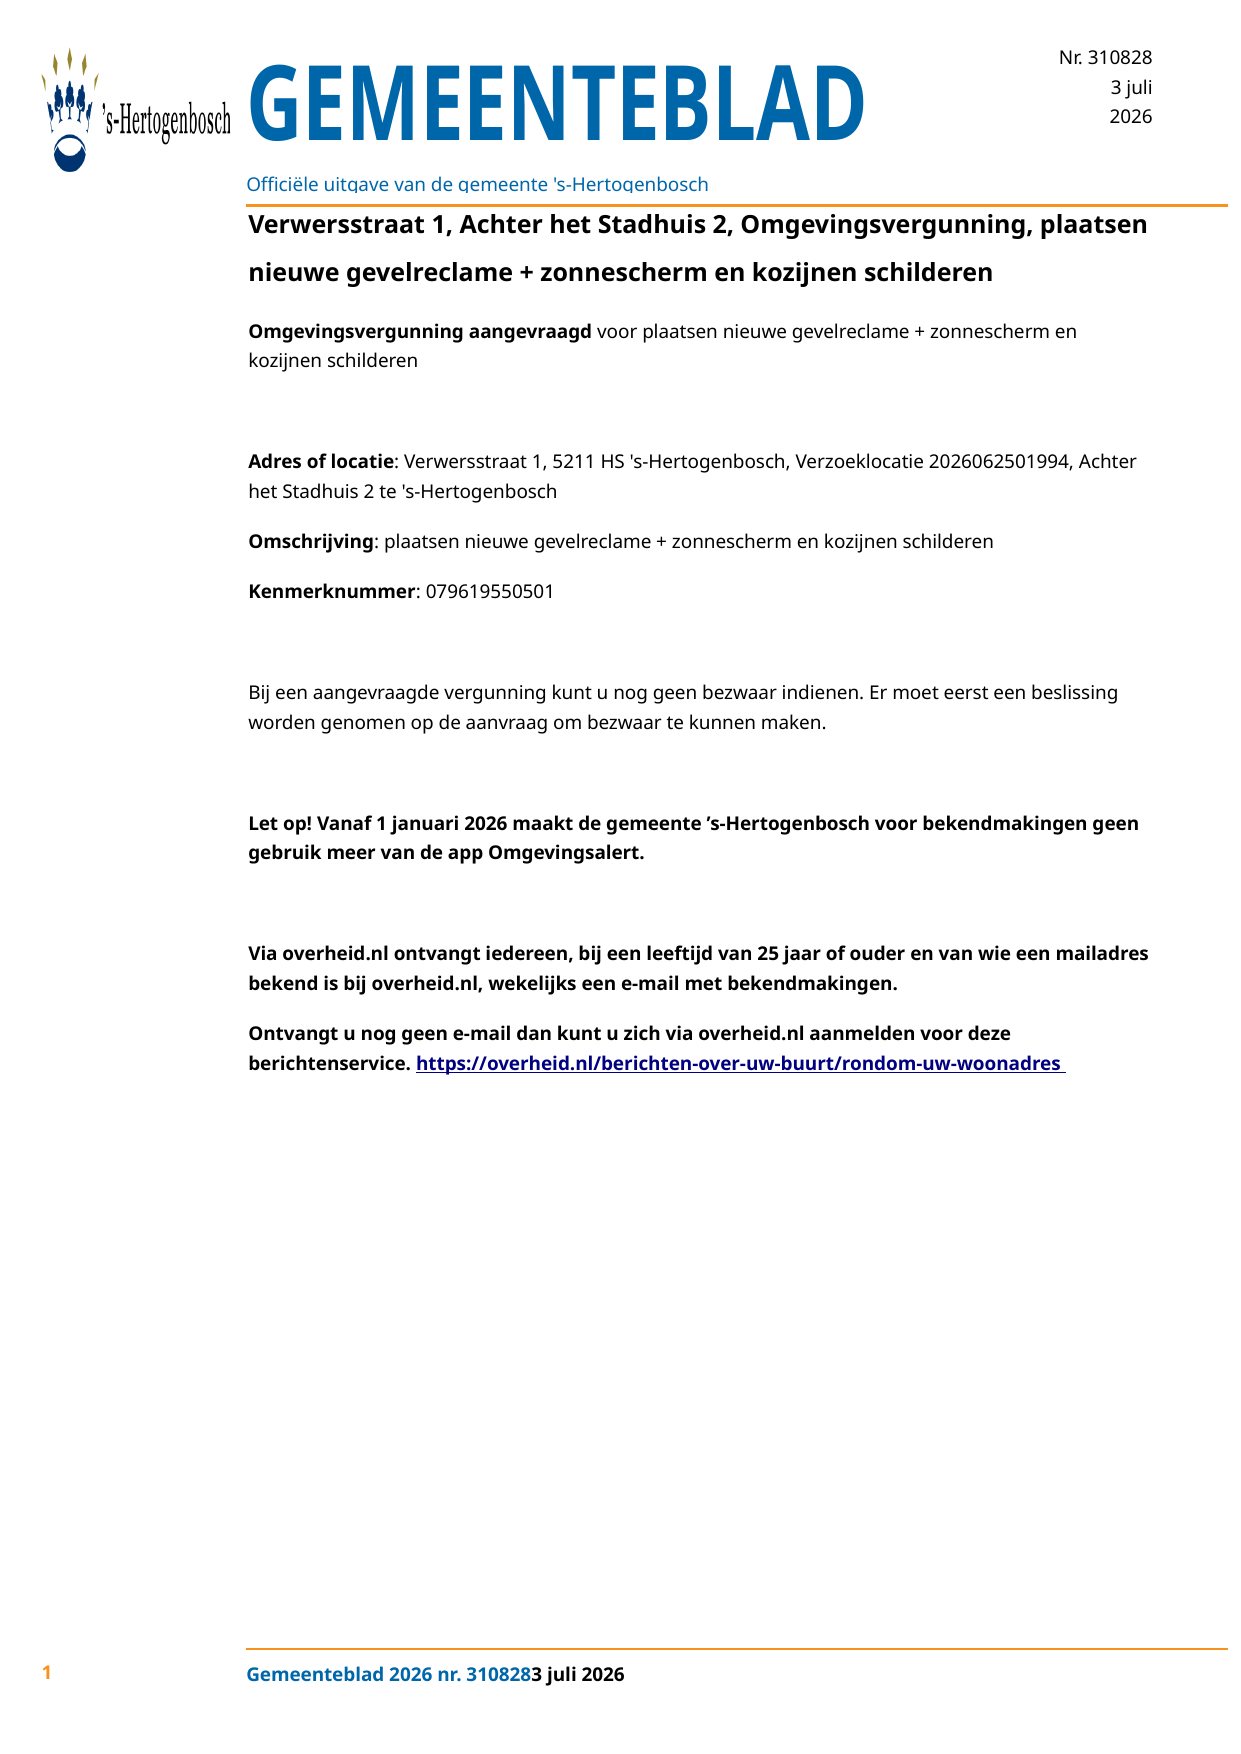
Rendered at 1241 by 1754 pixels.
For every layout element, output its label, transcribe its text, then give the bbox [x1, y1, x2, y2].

text Ontvangt u nog geen e-mail dan kunt u zich via overheid.nl aanmelden voor deze berichtenservice. https://overheid.nl/berichten-over-uw-buurt/rondom-uw-woonadres [248, 1020, 1152, 1076]
text Omschrijving: plaatsen nieuwe gevelreclame + zonnescherm en kozijnen schilderen [248, 528, 1152, 554]
text Bij een aangevraagde vergunning kunt u nog geen bezwaar indienen. Er moet eerst een beslissing worden genomen op de aanvraag om bezwaar te kunnen maken. [248, 679, 1152, 735]
text Verwersstraat 1, Achter het Stadhuis 2, Omgevingsvergunning, plaatsen nieuwe gevelreclame + zonnescherm en kozijnen schilderen [248, 207, 1152, 288]
text Via overheid.nl ontvangt iedereen, bij een leeftijd van 25 jaar of ouder en van wie een mailadres bekend is bij overheid.nl, wekelijks een e-mail met bekendmakingen. [248, 940, 1152, 996]
text Let op! Vanaf 1 januari 2026 maakt de gemeente ’s-Hertogenbosch voor bekendmakingen geen gebruik meer van de app Omgevingsalert. [248, 810, 1152, 865]
text Kenmerknummer: 079619550501 [248, 579, 1152, 604]
text Omgevingsvergunning aangevraagd voor plaatsen nieuwe gevelreclame + zonnescherm en kozijnen schilderen [248, 318, 1152, 373]
picture [41, 47, 231, 172]
text Adres of locatie: Verwersstraat 1, 5211 HS 's-Hertogenbosch, Verzoeklocatie 2026062501994, Achter het Stadhuis 2 te 's-Hertogenbosch [248, 448, 1152, 504]
